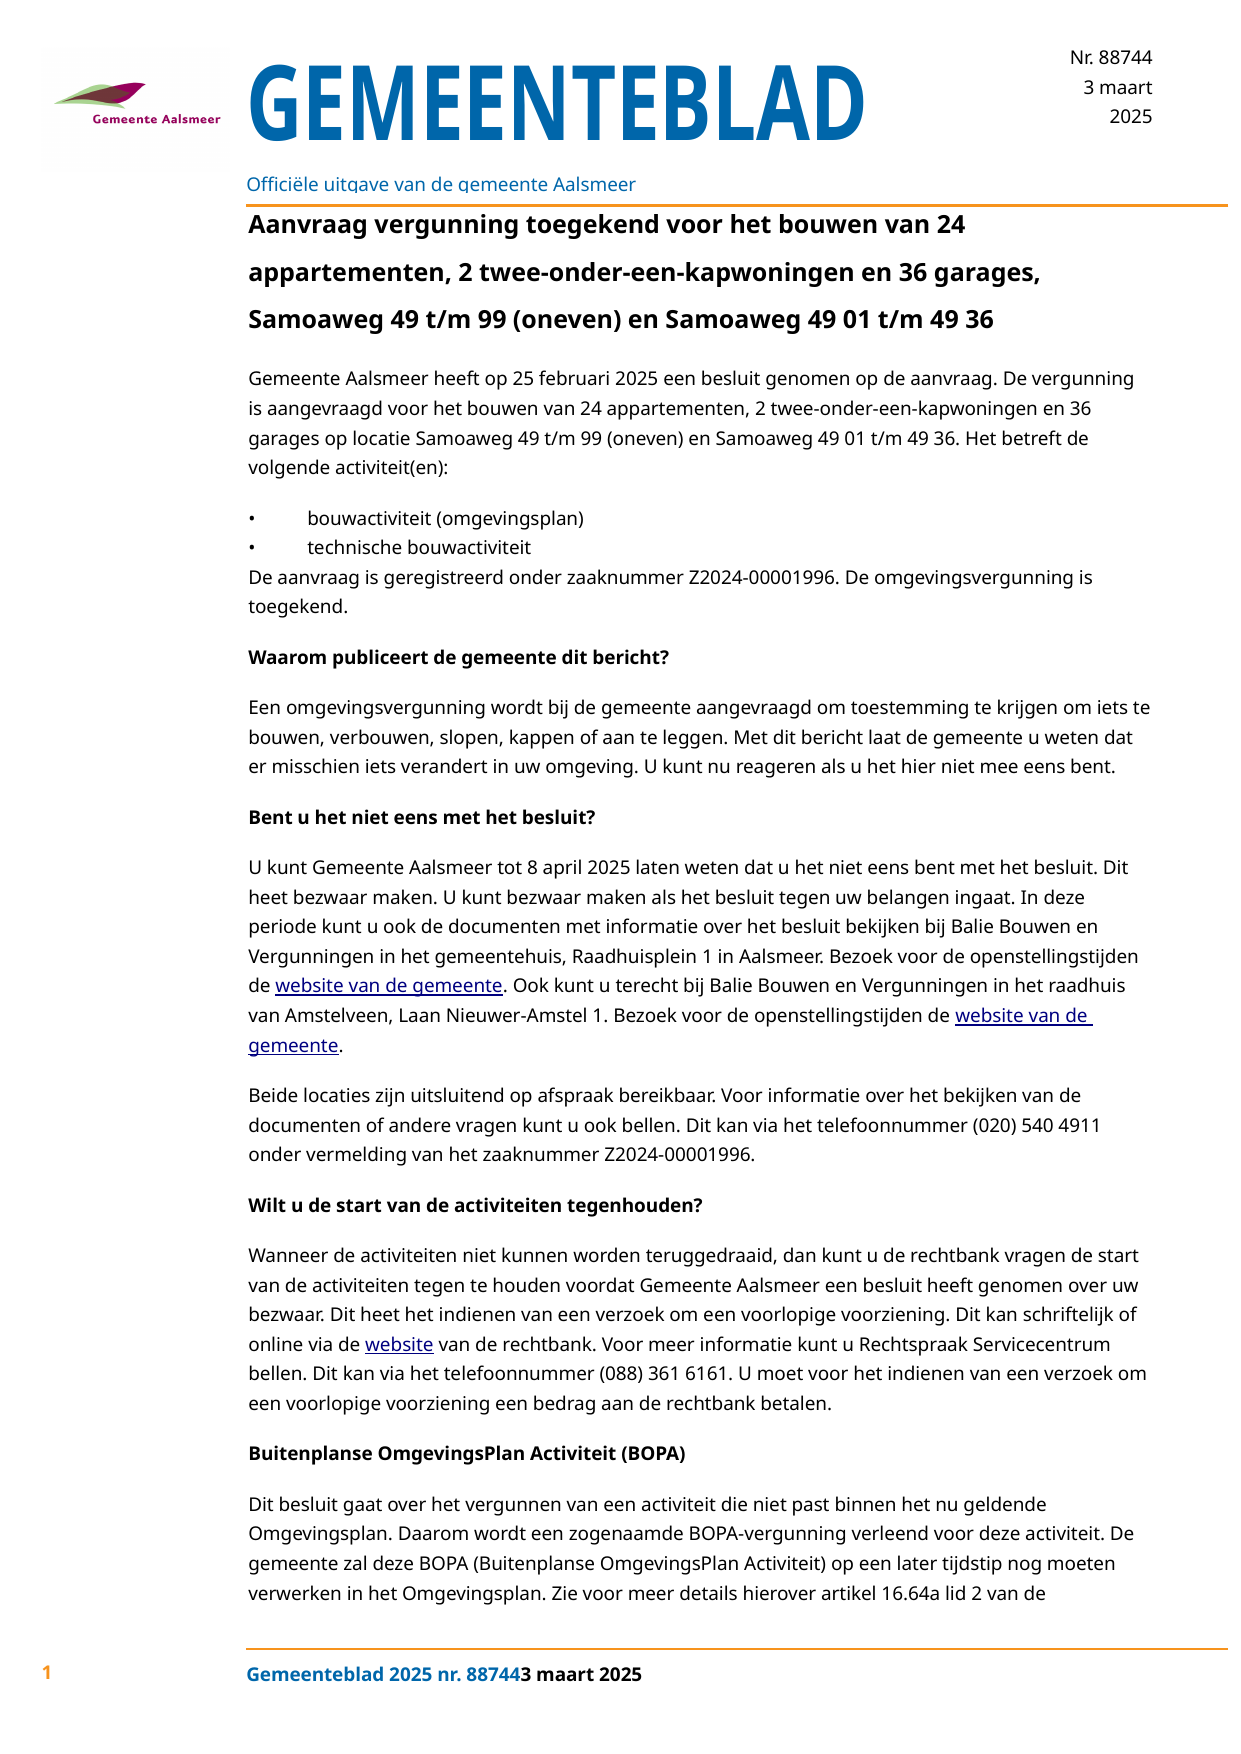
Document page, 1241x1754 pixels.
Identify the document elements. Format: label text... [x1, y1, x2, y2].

list bouwactiviteit (omgevingsplan) [248, 505, 1152, 530]
text Beide locaties zijn uitsluitend op afspraak bereikbaar. Voor informatie over het bekijken van de documenten of andere vragen kunt u ook bellen. Dit kan via het telefoonnummer (020) 540 4911 onder vermelding van het zaaknummer Z2024-00001996. [248, 1082, 1152, 1167]
text U kunt Gemeente Aalsmeer tot 8 april 2025 laten weten dat u het niet eens bent met het besluit. Dit heet bezwaar maken. U kunt bezwaar maken als het besluit tegen uw belangen ingaat. In deze periode kunt u ook de documenten met informatie over het besluit bekijken bij Balie Bouwen en Vergunningen in het gemeentehuis, Raadhuisplein 1 in Aalsmeer. Bezoek voor de openstellingstijden de website van de gemeente. Ook kunt u terecht bij Balie Bouwen en Vergunningen in het raadhuis van Amstelveen, Laan Nieuwer-Amstel 1. Bezoek voor de openstellingstijden de website van de gemeente. [248, 854, 1152, 1057]
text Gemeente Aalsmeer heeft op 25 februari 2025 een besluit genomen op de aanvraag. De vergunning is aangevraagd voor het bouwen van 24 appartementen, 2 twee-onder-een-kapwoningen en 36 garages op locatie Samoaweg 49 t/m 99 (oneven) en Samoaweg 49 01 t/m 49 36. Het betreft de volgende activiteit(en): [248, 366, 1152, 480]
text Dit besluit gaat over het vergunnen van een activiteit die niet past binnen het nu geldende Omgevingsplan. Daarom wordt een zogenaamde BOPA-vergunning verleend voor deze activiteit. De gemeente zal deze BOPA (Buitenplanse OmgevingsPlan Activiteit) op een later tijdstip nog moeten verwerken in het Omgevingsplan. Zie voor meer details hierover artikel 16.64a lid 2 van de [248, 1491, 1152, 1605]
picture [41, 47, 231, 172]
text Waarom publiceert de gemeente dit bericht? [248, 644, 1152, 669]
text Bent u het niet eens met het besluit? [248, 804, 1152, 829]
text De aanvraag is geregistreerd onder zaaknummer Z2024-00001996. De omgevingsvergunning is toegekend. [248, 564, 1152, 619]
text Een omgevingsvergunning wordt bij de gemeente aangevraagd om toestemming te krijgen om iets te bouwen, verbouwen, slopen, kappen of aan te leggen. Met dit bericht laat de gemeente u weten dat er misschien iets verandert in uw omgeving. U kunt nu reageren als u het hier niet mee eens bent. [248, 694, 1152, 779]
text Aanvraag vergunning toegekend voor het bouwen van 24 appartementen, 2 twee-onder-een-kapwoningen en 36 garages, Samoaweg 49 t/m 99 (oneven) en Samoaweg 49 01 t/m 49 36 [248, 207, 1152, 336]
text Wanneer de activiteiten niet kunnen worden teruggedraaid, dan kunt u de rechtbank vragen de start van de activiteiten tegen te houden voordat Gemeente Aalsmeer een besluit heeft genomen over uw bezwaar. Dit heet het indienen van een verzoek om een voorlopige voorziening. Dit kan schriftelijk of online via de website van de rechtbank. Voor meer informatie kunt u Rechtspraak Servicecentrum bellen. Dit kan via het telefoonnummer (088) 361 6161. U moet voor het indienen van een verzoek om een voorlopige voorziening een bedrag aan de rechtbank betalen. [248, 1242, 1152, 1416]
text Buitenplanse OmgevingsPlan Activiteit (BOPA) [248, 1441, 1152, 1466]
text Wilt u de start van de activiteiten tegenhouden? [248, 1192, 1152, 1217]
list technische bouwactiviteit [248, 534, 1152, 560]
